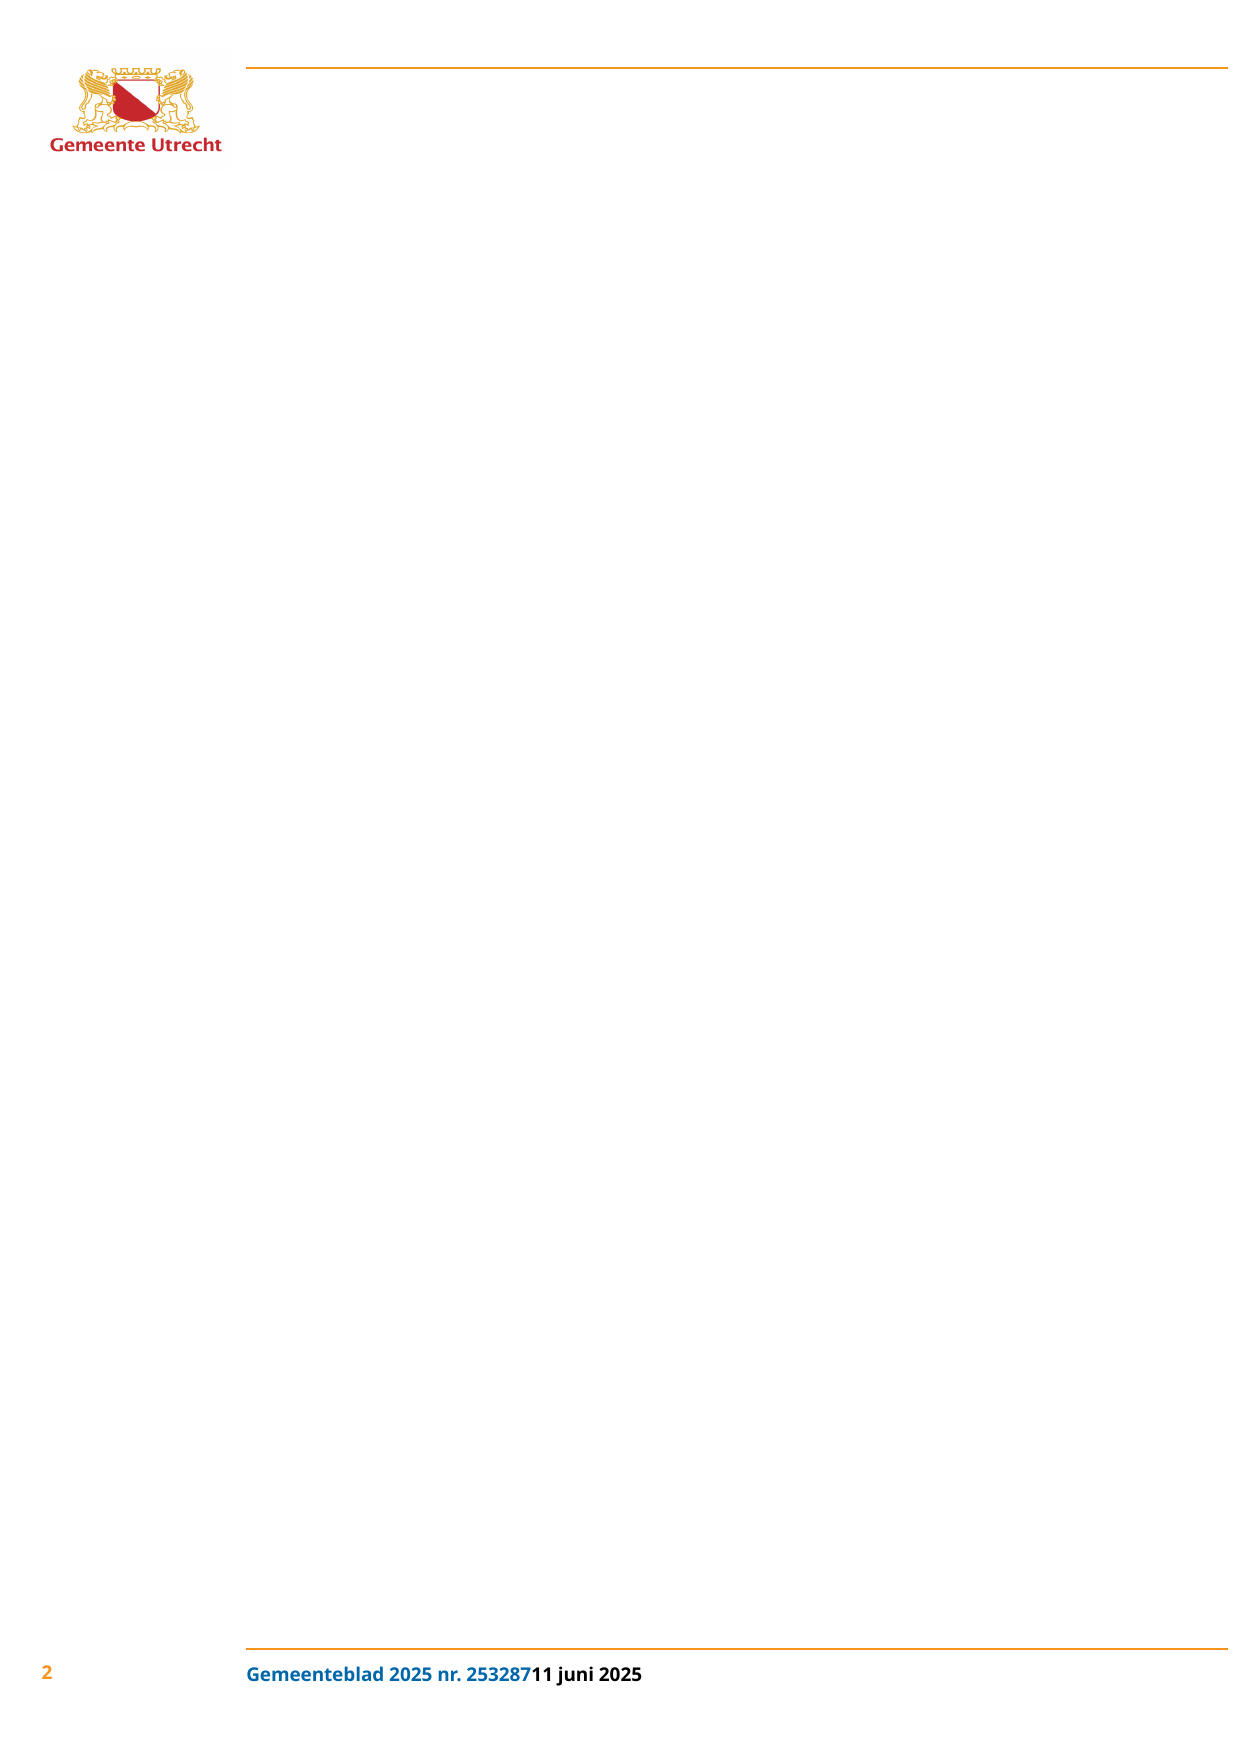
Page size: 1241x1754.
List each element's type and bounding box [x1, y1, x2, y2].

picture [41, 47, 231, 172]
